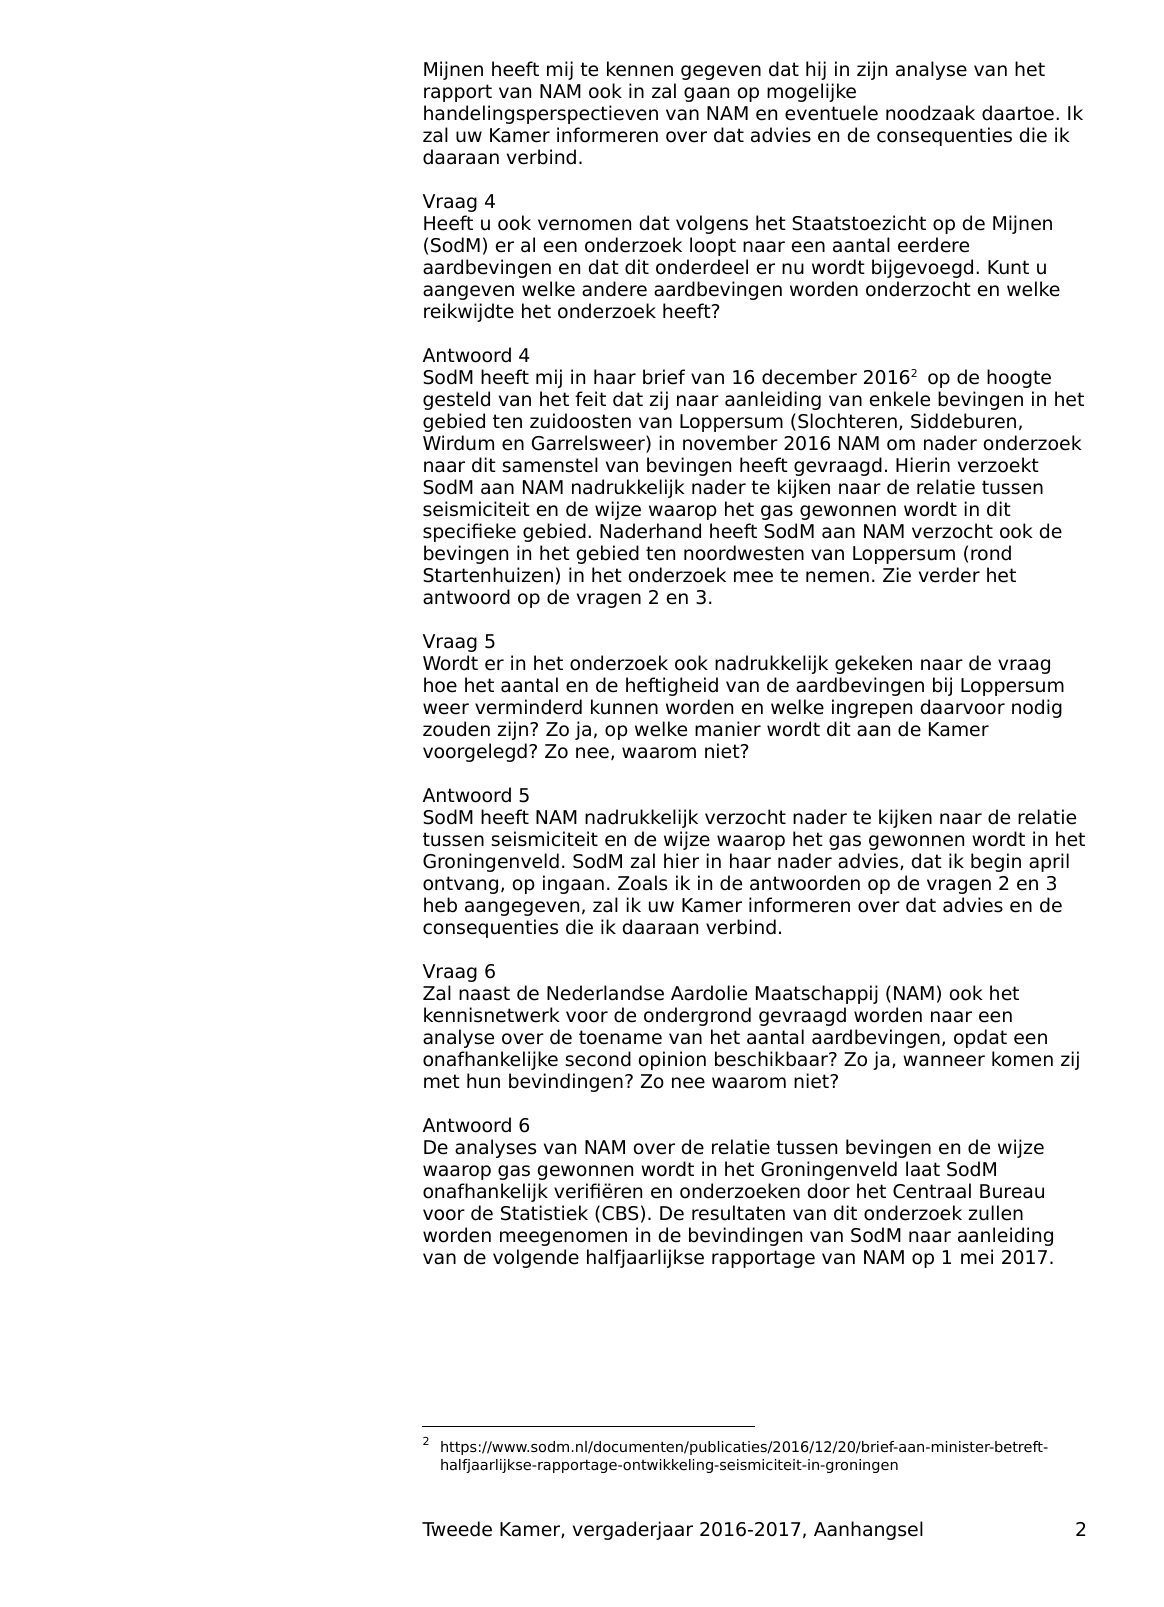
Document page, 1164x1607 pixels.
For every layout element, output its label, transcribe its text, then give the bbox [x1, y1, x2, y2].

text Vraag 5 [422, 631, 1087, 653]
text Vraag 6 [422, 961, 1087, 983]
text Mijnen heeft mij te kennen gegeven dat hij in zijn analyse van het rapport van NAM ook in zal gaan op mogelijke handelingsperspectieven van NAM en eventuele noodzaak daartoe. Ik zal uw Kamer informeren over dat advies en de consequenties die ik daaraan verbind. [422, 59, 1087, 169]
text SodM heeft NAM nadrukkelijk verzocht nader te kijken naar de relatie tussen seismiciteit en de wijze waarop het gas gewonnen wordt in het Groningenveld. SodM zal hier in haar nader advies, dat ik begin april ontvang, op ingaan. Zoals ik in de antwoorden op de vragen 2 en 3 heb aangegeven, zal ik uw Kamer informeren over dat advies en de consequenties die ik daaraan verbind. [422, 807, 1087, 939]
text SodM heeft mij in haar brief van 16 december 2016 op de hoogte gesteld van het feit dat zij naar aanleiding van enkele bevingen in het gebied ten zuidoosten van Loppersum (Slochteren, Siddeburen, Wirdum en Garrelsweer) in november 2016 NAM om nader onderzoek naar dit samenstel van bevingen heeft gevraagd. Hierin verzoekt SodM aan NAM nadrukkelijk nader te kijken naar de relatie tussen seismiciteit en de wijze waarop het gas gewonnen wordt in dit specifieke gebied. Naderhand heeft SodM aan NAM verzocht ook de bevingen in het gebied ten noordwesten van Loppersum (rond Startenhuizen) in het onderzoek mee te nemen. Zie verder het antwoord op de vragen 2 en 3. [422, 367, 1087, 609]
text https://www.sodm.nl/documenten/publicaties/2016/12/20/brief-aan-minister-betreft-halfjaarlijkse-rapportage-ontwikkeling-seismiciteit-in-groningen [422, 1435, 1087, 1474]
text Vraag 4 [422, 191, 1087, 213]
text Antwoord 5 [422, 785, 1087, 807]
text Wordt er in het onderzoek ook nadrukkelijk gekeken naar de vraag hoe het aantal en de heftigheid van de aardbevingen bij Loppersum weer verminderd kunnen worden en welke ingrepen daarvoor nodig zouden zijn? Zo ja, op welke manier wordt dit aan de Kamer voorgelegd? Zo nee, waarom niet? [422, 653, 1087, 763]
text Antwoord 4 [422, 345, 1087, 367]
text De analyses van NAM over de relatie tussen bevingen en de wijze waarop gas gewonnen wordt in het Groningenveld laat SodM onafhankelijk verifiëren en onderzoeken door het Centraal Bureau voor de Statistiek (CBS). De resultaten van dit onderzoek zullen worden meegenomen in de bevindingen van SodM naar aanleiding van de volgende halfjaarlijkse rapportage van NAM op 1 mei 2017. [422, 1137, 1087, 1269]
text Zal naast de Nederlandse Aardolie Maatschappij (NAM) ook het kennisnetwerk voor de ondergrond gevraagd worden naar een analyse over de toename van het aantal aardbevingen, opdat een onafhankelijke second opinion beschikbaar? Zo ja, wanneer komen zij met hun bevindingen? Zo nee waarom niet? [422, 983, 1087, 1093]
text Heeft u ook vernomen dat volgens het Staatstoezicht op de Mijnen (SodM) er al een onderzoek loopt naar een aantal eerdere aardbevingen en dat dit onderdeel er nu wordt bijgevoegd. Kunt u aangeven welke andere aardbevingen worden onderzocht en welke reikwijdte het onderzoek heeft? [422, 213, 1087, 323]
text Antwoord 6 [422, 1115, 1087, 1137]
